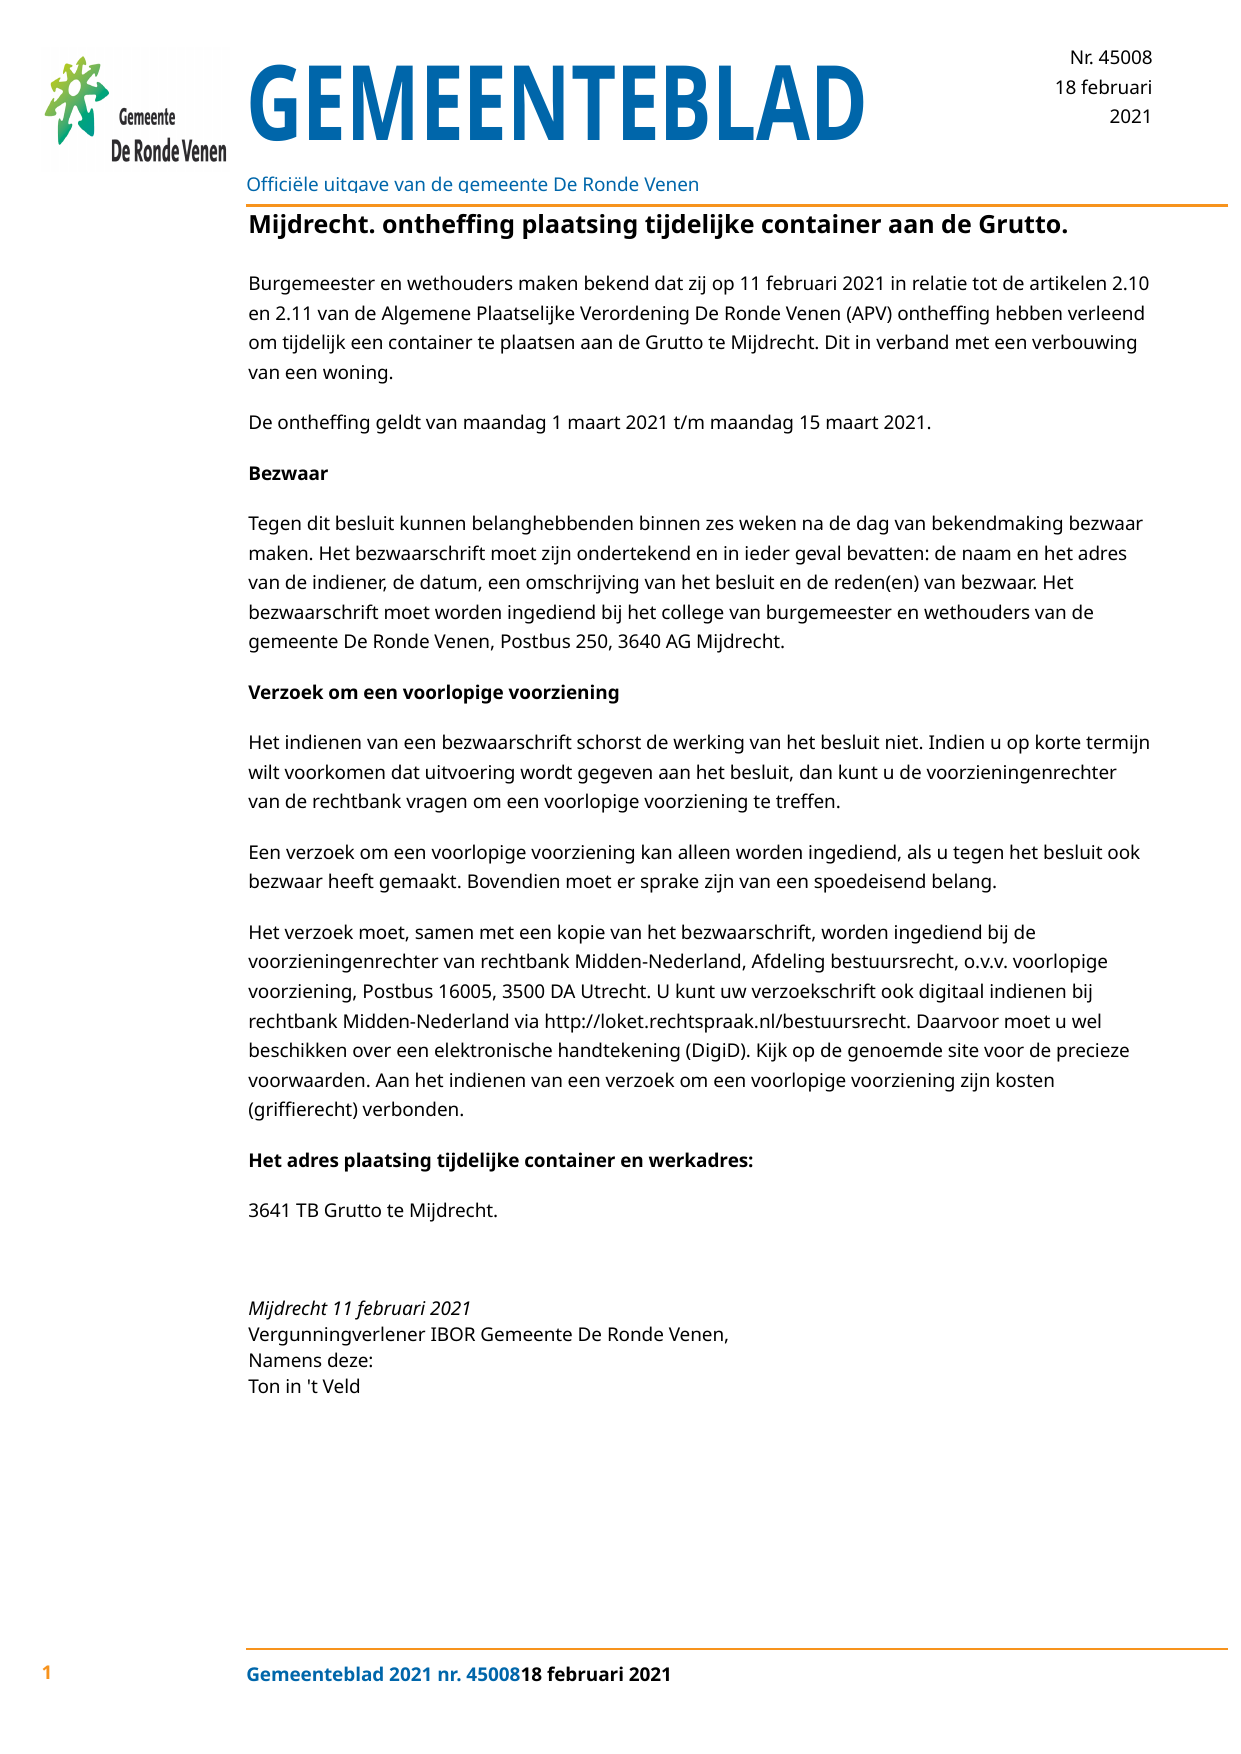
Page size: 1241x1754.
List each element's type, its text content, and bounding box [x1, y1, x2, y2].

text Ton in 't Veld [248, 1373, 1152, 1398]
text Burgemeester en wethouders maken bekend dat zij op 11 februari 2021 in relatie tot de artikelen 2.10 en 2.11 van de Algemene Plaatselijke Verordening De Ronde Venen (APV) ontheffing hebben verleend om tijdelijk een container te plaatsen aan de Grutto te Mijdrecht. Dit in verband met een verbouwing van een woning. [248, 270, 1152, 385]
text Vergunningverlener IBOR Gemeente De Ronde Venen, [248, 1321, 1152, 1347]
text Een verzoek om een voorlopige voorziening kan alleen worden ingediend, als u tegen het besluit ook bezwaar heeft gemaakt. Bovendien moet er sprake zijn van een spoedeisend belang. [248, 839, 1152, 894]
text Namens deze: [248, 1347, 1152, 1373]
text Mijdrecht 11 februari 2021 [248, 1296, 1152, 1321]
text De ontheffing geldt van maandag 1 maart 2021 t/m maandag 15 maart 2021. [248, 409, 1152, 435]
picture [41, 47, 231, 172]
text Verzoek om een voorlopige voorziening [248, 679, 1152, 705]
text Tegen dit besluit kunnen belanghebbenden binnen zes weken na de dag van bekendmaking bezwaar maken. Het bezwaarschrift moet zijn ondertekend en in ieder geval bevatten: de naam en het adres van de indiener, de datum, een omschrijving van het besluit en de reden(en) van bezwaar. Het bezwaarschrift moet worden ingediend bij het college van burgemeester en wethouders van de gemeente De Ronde Venen, Postbus 250, 3640 AG Mijdrecht. [248, 510, 1152, 654]
text Het verzoek moet, samen met een kopie van het bezwaarschrift, worden ingediend bij de voorzieningenrechter van rechtbank Midden-Nederland, Afdeling bestuursrecht, o.v.v. voorlopige voorziening, Postbus 16005, 3500 DA Utrecht. U kunt uw verzoekschrift ook digitaal indienen bij rechtbank Midden-Nederland via http://loket.rechtspraak.nl/bestuursrecht. Daarvoor moet u wel beschikken over een elektronische handtekening (DigiD). Kijk op de genoemde site voor de precieze voorwaarden. Aan het indienen van een verzoek om een voorlopige voorziening zijn kosten (griffierecht) verbonden. [248, 919, 1152, 1122]
text Het indienen van een bezwaarschrift schorst de werking van het besluit niet. Indien u op korte termijn wilt voorkomen dat uitvoering wordt gegeven aan het besluit, dan kunt u de voorzieningenrechter van de rechtbank vragen om een voorlopige voorziening te treffen. [248, 729, 1152, 814]
text Het adres plaatsing tijdelijke container en werkadres: [248, 1147, 1152, 1173]
text 3641 TB Grutto te Mijdrecht. [248, 1197, 1152, 1223]
text Bezwaar [248, 460, 1152, 486]
text Mijdrecht. ontheffing plaatsing tijdelijke container aan de Grutto. [248, 207, 1152, 241]
